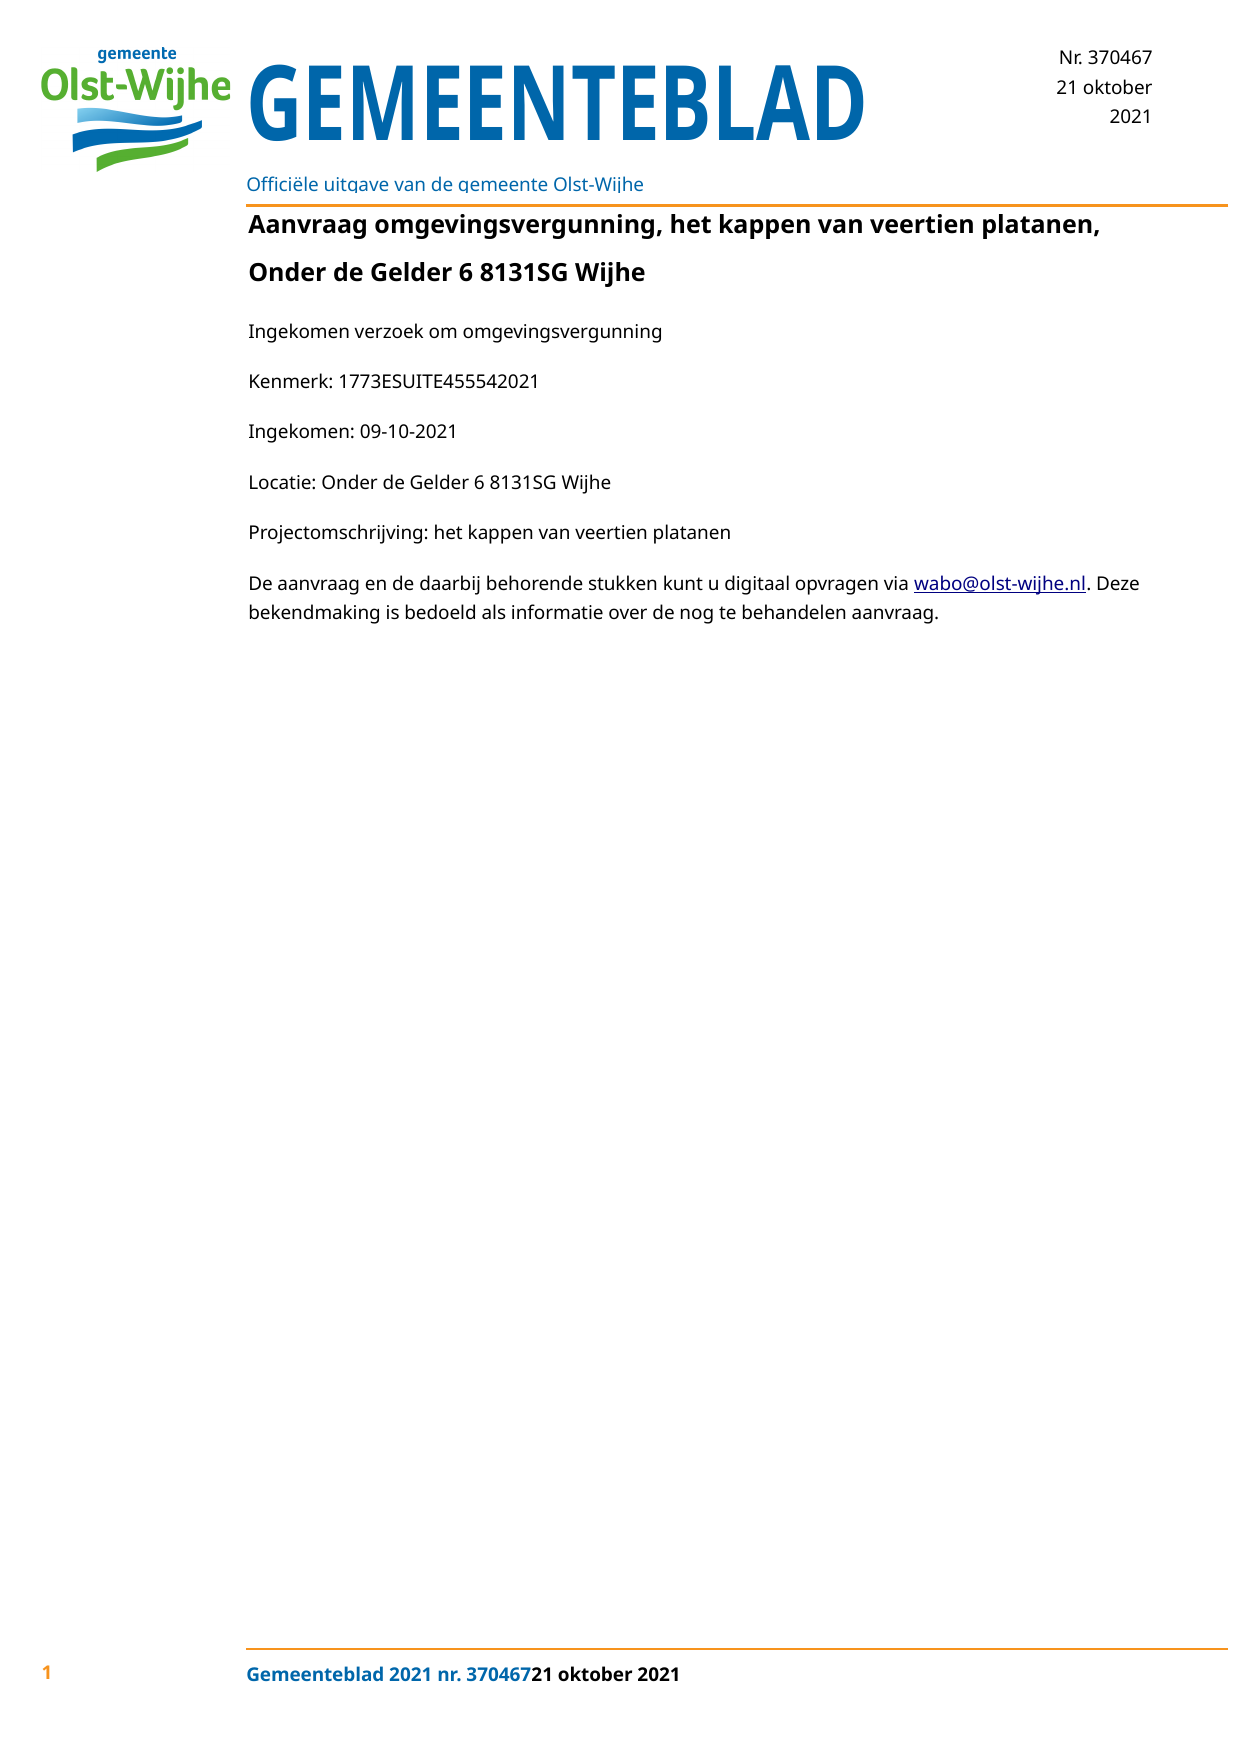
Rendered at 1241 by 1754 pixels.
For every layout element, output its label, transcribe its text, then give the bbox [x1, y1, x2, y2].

text Kenmerk: 1773ESUITE455542021 [248, 368, 1152, 394]
text Aanvraag omgevingsvergunning, het kappen van veertien platanen, Onder de Gelder 6 8131SG Wijhe [248, 207, 1152, 288]
picture [41, 47, 231, 172]
text Projectomschrijving: het kappen van veertien platanen [248, 519, 1152, 545]
text Locatie: Onder de Gelder 6 8131SG Wijhe [248, 469, 1152, 495]
text De aanvraag en de daarbij behorende stukken kunt u digitaal opvragen via wabo@olst-wijhe.nl. Deze bekendmaking is bedoeld als informatie over de nog te behandelen aanvraag. [248, 570, 1152, 625]
text Ingekomen verzoek om omgevingsvergunning [248, 318, 1152, 344]
text Ingekomen: 09-10-2021 [248, 419, 1152, 444]
